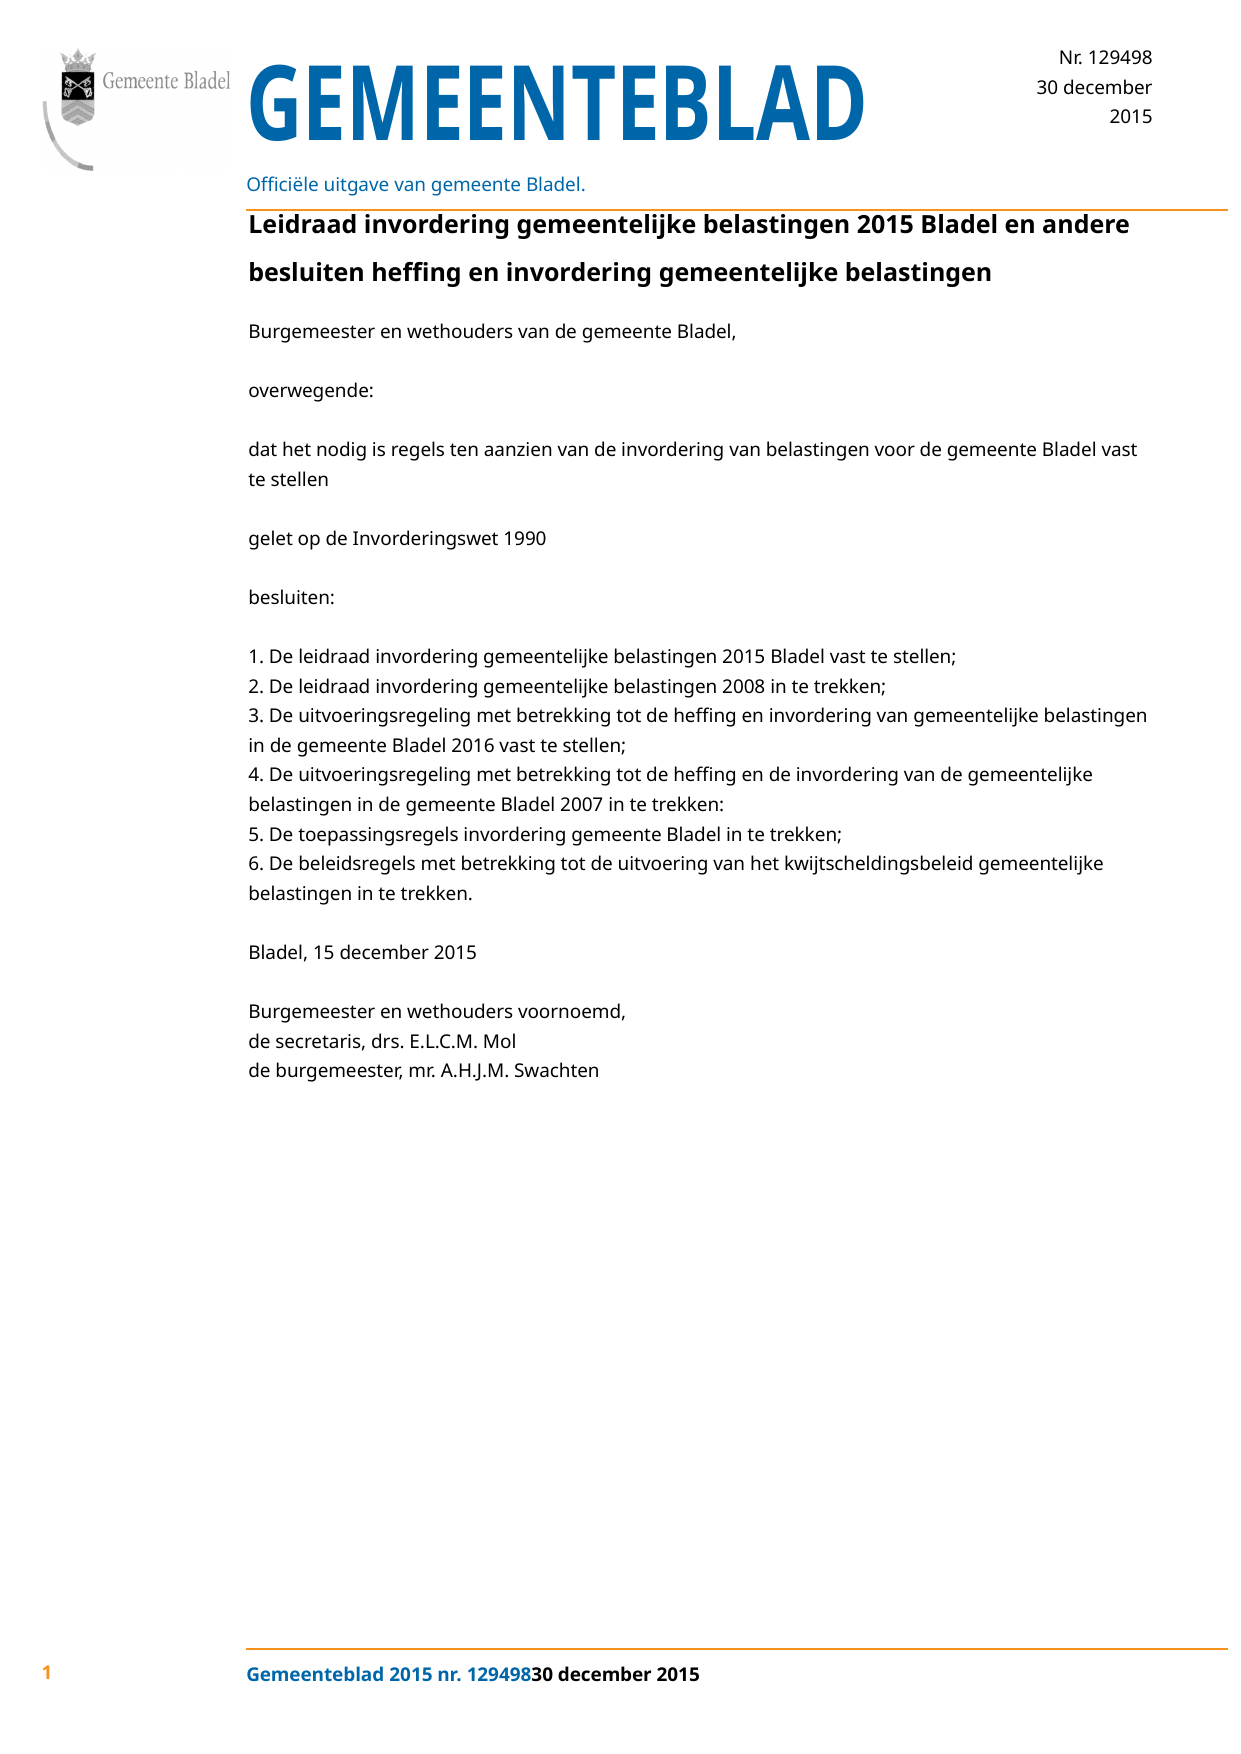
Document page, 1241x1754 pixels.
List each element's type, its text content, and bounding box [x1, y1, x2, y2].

text 4. De uitvoeringsregeling met betrekking tot de heffing en de invordering van de gemeentelijke belastingen in de gemeente Bladel 2007 in te trekken: [248, 762, 1152, 817]
text gelet op de Invorderingswet 1990 [248, 525, 1152, 551]
text de burgemeester, mr. A.H.J.M. Swachten [248, 1057, 1152, 1083]
text 1. De leidraad invordering gemeentelijke belastingen 2015 Bladel vast te stellen; [248, 643, 1152, 669]
text 6. De beleidsregels met betrekking tot de uitvoering van het kwijtscheldingsbeleid gemeentelijke belastingen in te trekken. [248, 850, 1152, 906]
text dat het nodig is regels ten aanzien van de invordering van belastingen voor de gemeente Bladel vast te stellen [248, 436, 1152, 492]
picture [41, 47, 231, 172]
text besluiten: [248, 584, 1152, 610]
text de secretaris, drs. E.L.C.M. Mol [248, 1028, 1152, 1054]
text Burgemeester en wethouders voornoemd, [248, 998, 1152, 1024]
text overwegende: [248, 377, 1152, 403]
text Leidraad invordering gemeentelijke belastingen 2015 Bladel en andere besluiten heffing en invordering gemeentelijke belastingen [248, 211, 1152, 288]
text 3. De uitvoeringsregeling met betrekking tot de heffing en invordering van gemeentelijke belastingen in de gemeente Bladel 2016 vast te stellen; [248, 702, 1152, 758]
text Burgemeester en wethouders van de gemeente Bladel, [248, 318, 1152, 344]
text 2. De leidraad invordering gemeentelijke belastingen 2008 in te trekken; [248, 673, 1152, 699]
text Bladel, 15 december 2015 [248, 939, 1152, 965]
text 5. De toepassingsregels invordering gemeente Bladel in te trekken; [248, 821, 1152, 847]
